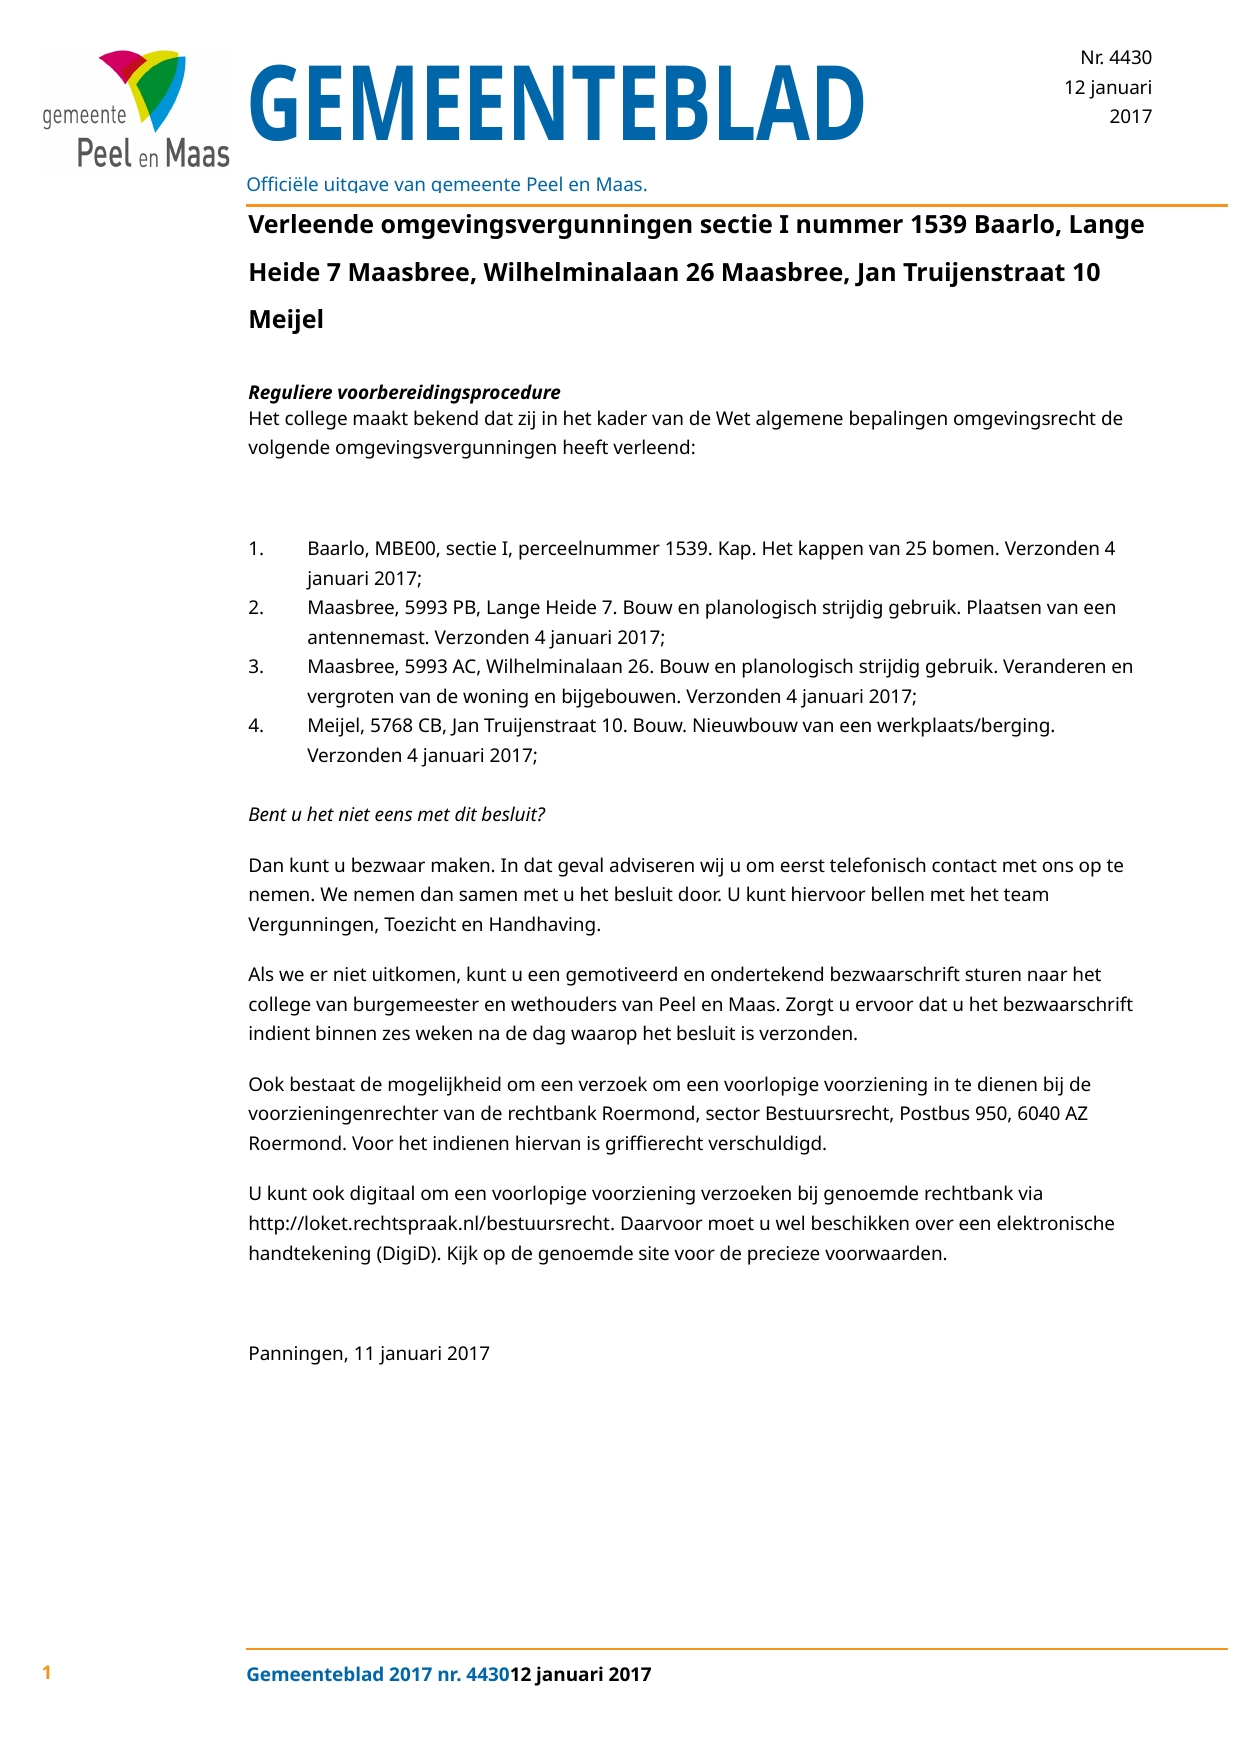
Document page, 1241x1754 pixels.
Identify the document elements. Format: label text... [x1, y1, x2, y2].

list Meijel, 5768 CB, Jan Truijenstraat 10. Bouw. Nieuwbouw van een werkplaats/berging. Verzonden 4 januari 2017; [248, 713, 1152, 768]
text Als we er niet uitkomen, kunt u een gemotiveerd en ondertekend bezwaarschrift sturen naar het college van burgemeester en wethouders van Peel en Maas. Zorgt u ervoor dat u het bezwaarschrift indient binnen zes weken na de dag waarop het besluit is verzonden. [248, 961, 1152, 1046]
text Reguliere voorbereidingsprocedure [248, 379, 1152, 405]
text Panningen, 11 januari 2017 [248, 1341, 1152, 1366]
list Maasbree, 5993 AC, Wilhelminalaan 26. Bouw en planologisch strijdig gebruik. Veranderen en vergroten van de woning en bijgebouwen. Verzonden 4 januari 2017; [248, 653, 1152, 709]
text Dan kunt u bezwaar maken. In dat geval adviseren wij u om eerst telefonisch contact met ons op te nemen. We nemen dan samen met u het besluit door. U kunt hiervoor bellen met het team Vergunningen, Toezicht en Handhaving. [248, 852, 1152, 937]
picture [41, 47, 231, 172]
text Ook bestaat de mogelijkheid om een verzoek om een voorlopige voorziening in te dienen bij de voorzieningenrechter van de rechtbank Roermond, sector Bestuursrecht, Postbus 950, 6040 AZ Roermond. Voor het indienen hiervan is griffierecht verschuldigd. [248, 1071, 1152, 1156]
list Baarlo, MBE00, sectie I, perceelnummer 1539. Kap. Het kappen van 25 bomen. Verzonden 4 januari 2017; [248, 535, 1152, 591]
text Bent u het niet eens met dit besluit? [248, 801, 1152, 827]
text Het college maakt bekend dat zij in het kader van de Wet algemene bepalingen omgevingsrecht de volgende omgevingsvergunningen heeft verleend: [248, 405, 1152, 460]
text U kunt ook digitaal om een voorlopige voorziening verzoeken bij genoemde rechtbank via http://loket.rechtspraak.nl/bestuursrecht. Daarvoor moet u wel beschikken over een elektronische handtekening (DigiD). Kijk op de genoemde site voor de precieze voorwaarden. [248, 1181, 1152, 1266]
list Maasbree, 5993 PB, Lange Heide 7. Bouw en planologisch strijdig gebruik. Plaatsen van een antennemast. Verzonden 4 januari 2017; [248, 594, 1152, 650]
text Verleende omgevingsvergunningen sectie I nummer 1539 Baarlo, Lange Heide 7 Maasbree, Wilhelminalaan 26 Maasbree, Jan Truijenstraat 10 Meijel [248, 207, 1152, 336]
